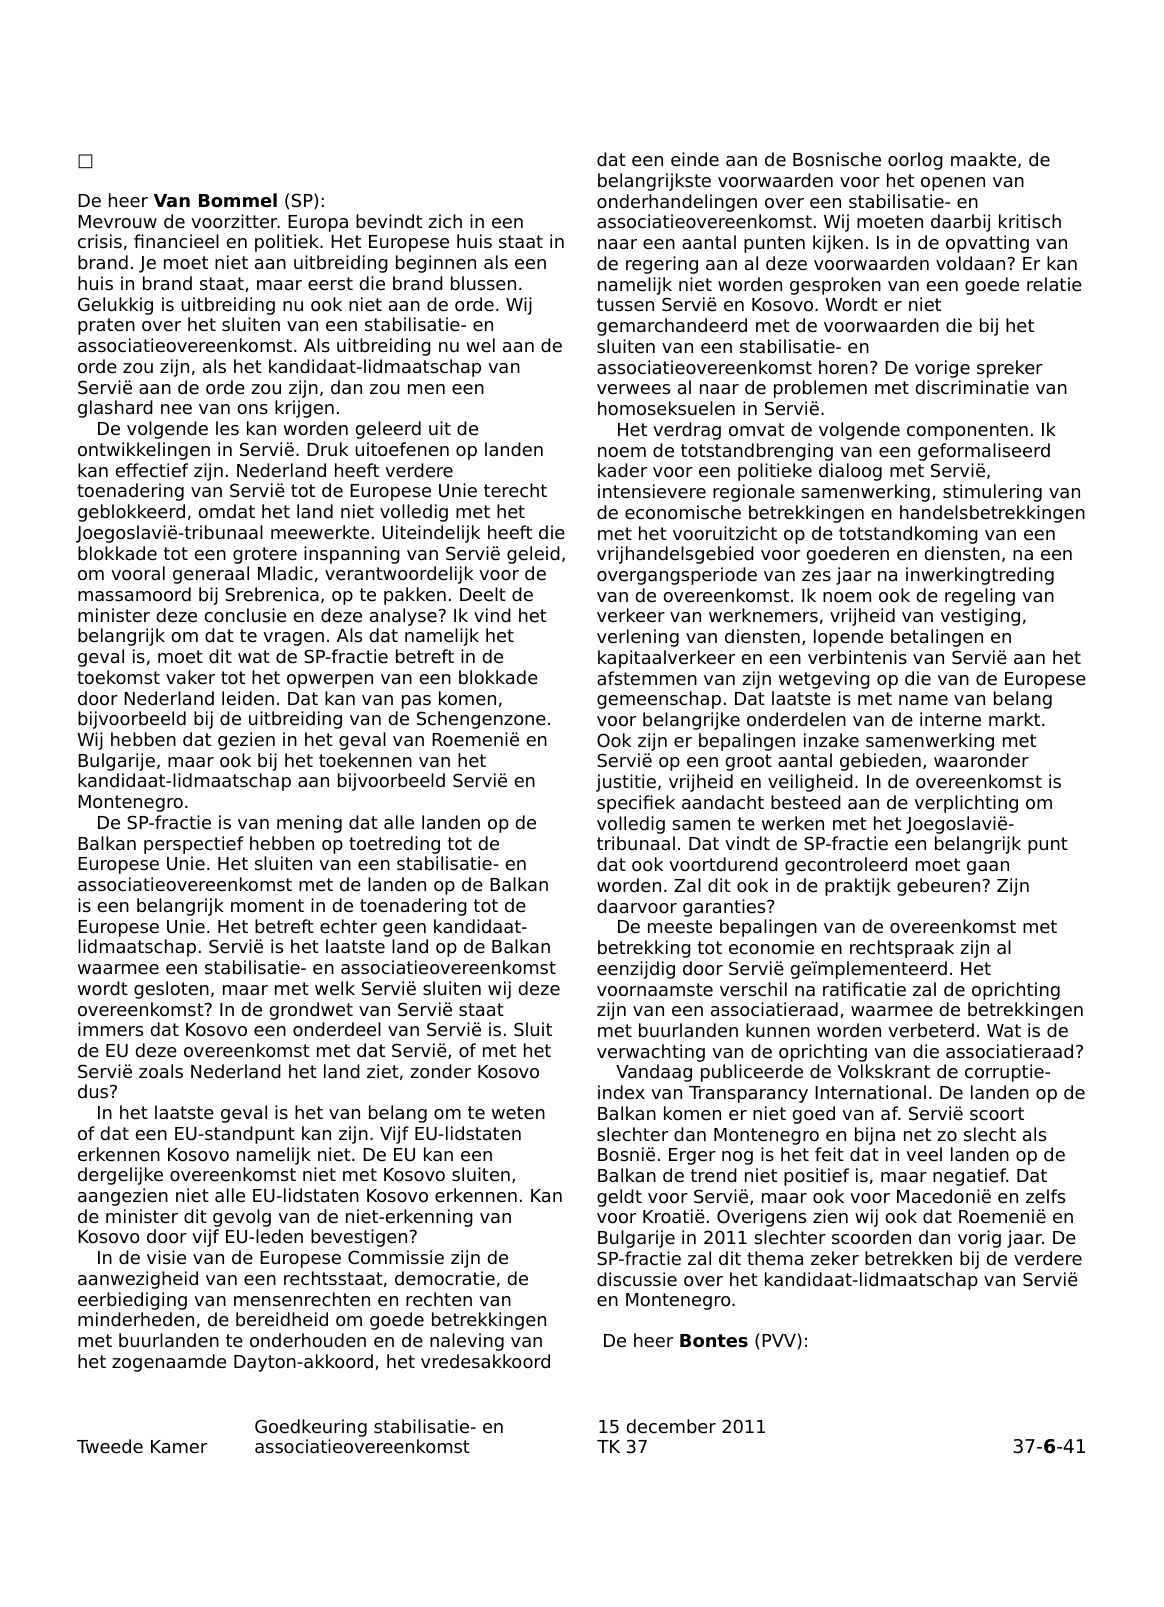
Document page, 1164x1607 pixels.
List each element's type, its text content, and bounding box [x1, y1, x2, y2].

text In de visie van de Europese Commissie zijn de aanwezigheid van een rechtsstaat, democratie, de eerbiediging van mensenrechten en rechten van minderheden, de bereidheid om goede betrekkingen met buurlanden te onderhouden en de naleving van het zogenaamde Dayton-akkoord, het vredesakkoord [77, 1248, 567, 1372]
text De heer Van Bommel (SP): [77, 191, 567, 212]
text □ [77, 150, 567, 171]
text Mevrouw de voorzitter. Europa bevindt zich in een crisis, financieel en politiek. Het Europese huis staat in brand. Je moet niet aan uitbreiding beginnen als een huis in brand staat, maar eerst die brand blussen. Gelukkig is uitbreiding nu ook niet aan de orde. Wij praten over het sluiten van een stabilisatie- en associatieovereenkomst. Als uitbreiding nu wel aan de orde zou zijn, als het kandidaat-lidmaatschap van Servië aan de orde zou zijn, dan zou men een glashard nee van ons krijgen. [77, 212, 567, 419]
text Vandaag publiceerde de Volkskrant de corruptie-index van Transparancy International. De landen op de Balkan komen er niet goed van af. Servië scoort slechter dan Montenegro en bijna net zo slecht als Bosnië. Erger nog is het feit dat in veel landen op de Balkan de trend niet positief is, maar negatief. Dat geldt voor Servië, maar ook voor Macedonië en zelfs voor Kroatië. Overigens zien wij ook dat Roemenië en Bulgarije in 2011 slechter scoorden dan vorig jaar. De SP-fractie zal dit thema zeker betrekken bij de verdere discussie over het kandidaat-lidmaatschap van Servië en Montenegro. [596, 1062, 1087, 1311]
text De volgende les kan worden geleerd uit de ontwikkelingen in Servië. Druk uitoefenen op landen kan effectief zijn. Nederland heeft verdere toenadering van Servië tot de Europese Unie terecht geblokkeerd, omdat het land niet volledig met het Joegoslavië-tribunaal meewerkte. Uiteindelijk heeft die blokkade tot een grotere inspanning van Servië geleid, om vooral generaal Mladic, verantwoordelijk voor de massamoord bij Srebrenica, op te pakken. Deelt de minister deze conclusie en deze analyse? Ik vind het belangrijk om dat te vragen. Als dat namelijk het geval is, moet dit wat de SP-fractie betreft in de toekomst vaker tot het opwerpen van een blokkade door Nederland leiden. Dat kan van pas komen, bijvoorbeeld bij de uitbreiding van de Schengenzone. Wij hebben dat gezien in het geval van Roemenië en Bulgarije, maar ook bij het toekennen van het kandidaat-lidmaatschap aan bijvoorbeeld Servië en Montenegro. [77, 419, 567, 813]
text In het laatste geval is het van belang om te weten of dat een EU-standpunt kan zijn. Vijf EU-lidstaten erkennen Kosovo namelijk niet. De EU kan een dergelijke overeenkomst niet met Kosovo sluiten, aangezien niet alle EU-lidstaten Kosovo erkennen. Kan de minister dit gevolg van de niet-erkenning van Kosovo door vijf EU-leden bevestigen? [77, 1103, 567, 1248]
text Het verdrag omvat de volgende componenten. Ik noem de totstandbrenging van een geformaliseerd kader voor een politieke dialoog met Servië, intensievere regionale samenwerking, stimulering van de economische betrekkingen en handelsbetrekkingen met het vooruitzicht op de totstandkoming van een vrijhandelsgebied voor goederen en diensten, na een overgangsperiode van zes jaar na inwerkingtreding van de overeenkomst. Ik noem ook de regeling van verkeer van werknemers, vrijheid van vestiging, verlening van diensten, lopende betalingen en kapitaalverkeer en een verbintenis van Servië aan het afstemmen van zijn wetgeving op die van de Europese gemeenschap. Dat laatste is met name van belang voor belangrijke onderdelen van de interne markt. Ook zijn er bepalingen inzake samenwerking met Servië op een groot aantal gebieden, waaronder justitie, vrijheid en veiligheid. In de overeenkomst is specifiek aandacht besteed aan de verplichting om volledig samen te werken met het Joegoslavië-tribunaal. Dat vindt de SP-fractie een belangrijk punt dat ook voortdurend gecontroleerd moet gaan worden. Zal dit ook in de praktijk gebeuren? Zijn daarvoor garanties? [596, 420, 1087, 917]
text De heer Bontes (PVV): [596, 1331, 1087, 1352]
text De meeste bepalingen van de overeenkomst met betrekking tot economie en rechtspraak zijn al eenzijdig door Servië geïmplementeerd. Het voornaamste verschil na ratificatie zal de oprichting zijn van een associatieraad, waarmee de betrekkingen met buurlanden kunnen worden verbeterd. Wat is de verwachting van de oprichting van die associatieraad? [596, 917, 1087, 1062]
text dat een einde aan de Bosnische oorlog maakte, de belangrijkste voorwaarden voor het openen van onderhandelingen over een stabilisatie- en associatieovereenkomst. Wij moeten daarbij kritisch naar een aantal punten kijken. Is in de opvatting van de regering aan al deze voorwaarden voldaan? Er kan namelijk niet worden gesproken van een goede relatie tussen Servië en Kosovo. Wordt er niet gemarchandeerd met de voorwaarden die bij het sluiten van een stabilisatie- en associatieovereenkomst horen? De vorige spreker verwees al naar de problemen met discriminatie van homoseksuelen in Servië. [596, 150, 1087, 420]
text De SP-fractie is van mening dat alle landen op de Balkan perspectief hebben op toetreding tot de Europese Unie. Het sluiten van een stabilisatie- en associatieovereenkomst met de landen op de Balkan is een belangrijk moment in de toenadering tot de Europese Unie. Het betreft echter geen kandidaat-lidmaatschap. Servië is het laatste land op de Balkan waarmee een stabilisatie- en associatieovereenkomst wordt gesloten, maar met welk Servië sluiten wij deze overeenkomst? In de grondwet van Servië staat immers dat Kosovo een onderdeel van Servië is. Sluit de EU deze overeenkomst met dat Servië, of met het Servië zoals Nederland het land ziet, zonder Kosovo dus? [77, 813, 567, 1103]
